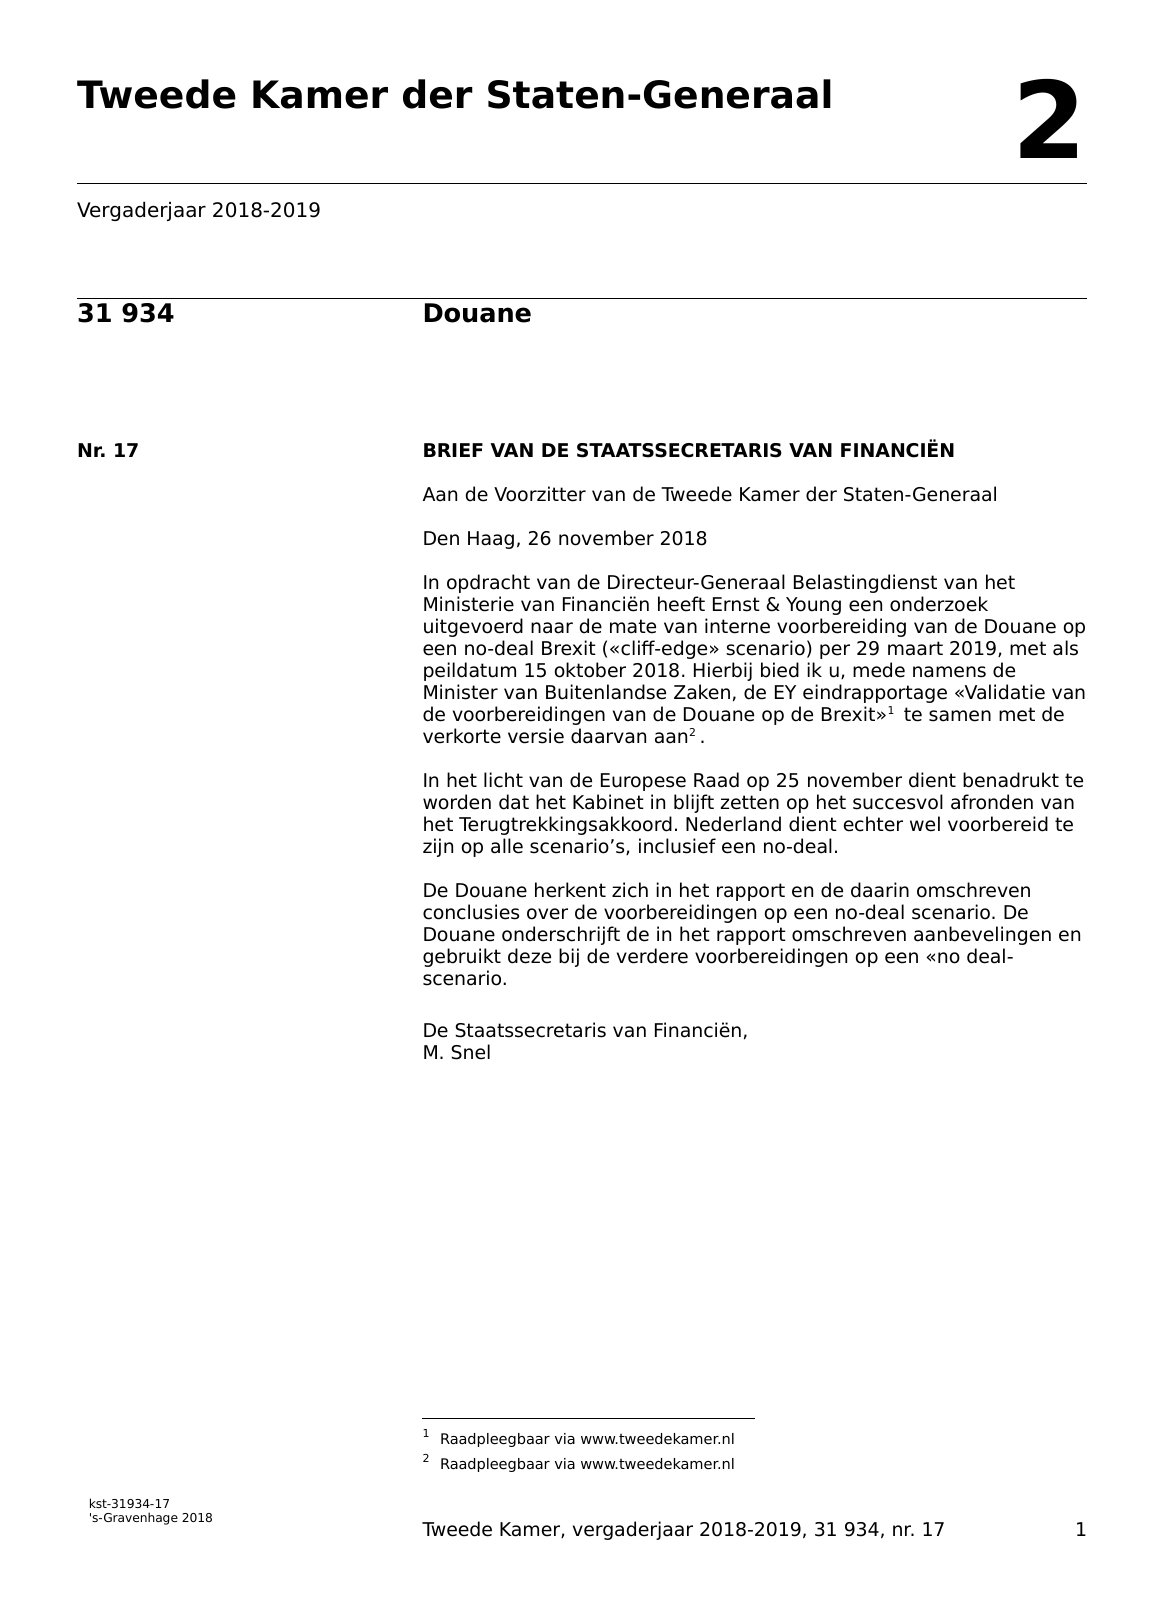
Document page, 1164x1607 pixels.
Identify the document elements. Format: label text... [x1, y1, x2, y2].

text De Staatssecretaris van Financiën, M. Snel [422, 1020, 1087, 1064]
text Raadpleegbaar via www.tweedekamer.nl [422, 1427, 1087, 1449]
table_header 2 [886, 59, 1087, 183]
text kst-31934-17 [88, 1497, 323, 1511]
text Aan de Voorzitter van de Tweede Kamer der Staten-Generaal [422, 484, 1087, 506]
text De Douane herkent zich in het rapport en de daarin omschreven conclusies over de voorbereidingen op een no-deal scenario. De Douane onderschrijft de in het rapport omschreven aanbevelingen en gebruikt deze bij de verdere voorbereidingen op een «no deal-scenario. [422, 880, 1087, 990]
table_cell Vergaderjaar 2018-2019 [77, 184, 1087, 298]
subtitle Nr. 17 BRIEF VAN DE STAATSSECRETARIS VAN FINANCIËN [77, 440, 1087, 462]
table_header Tweede Kamer der Staten-Generaal [77, 59, 886, 183]
text Den Haag, 26 november 2018 [422, 528, 1087, 550]
text In opdracht van de Directeur-Generaal Belastingdienst van het Ministerie van Financiën heeft Ernst & Young een onderzoek uitgevoerd naar de mate van interne voorbereiding van de Douane op een no-deal Brexit («cliff-edge» scenario) per 29 maart 2019, met als peildatum 15 oktober 2018. Hierbij bied ik u, mede namens de Minister van Buitenlandse Zaken, de EY eindrapportage «Validatie van de voorbereidingen van de Douane op de Brexit» te samen met de verkorte versie daarvan aan. [422, 572, 1087, 748]
subtitle 31 934 Douane [77, 299, 1087, 329]
text In het licht van de Europese Raad op 25 november dient benadrukt te worden dat het Kabinet in blijft zetten op het succesvol afronden van het Terugtrekkingsakkoord. Nederland dient echter wel voorbereid te zijn op alle scenario’s, inclusief een no-deal. [422, 770, 1087, 858]
text Raadpleegbaar via www.tweedekamer.nl [422, 1452, 1087, 1474]
text 's-Gravenhage 2018 [88, 1511, 323, 1525]
